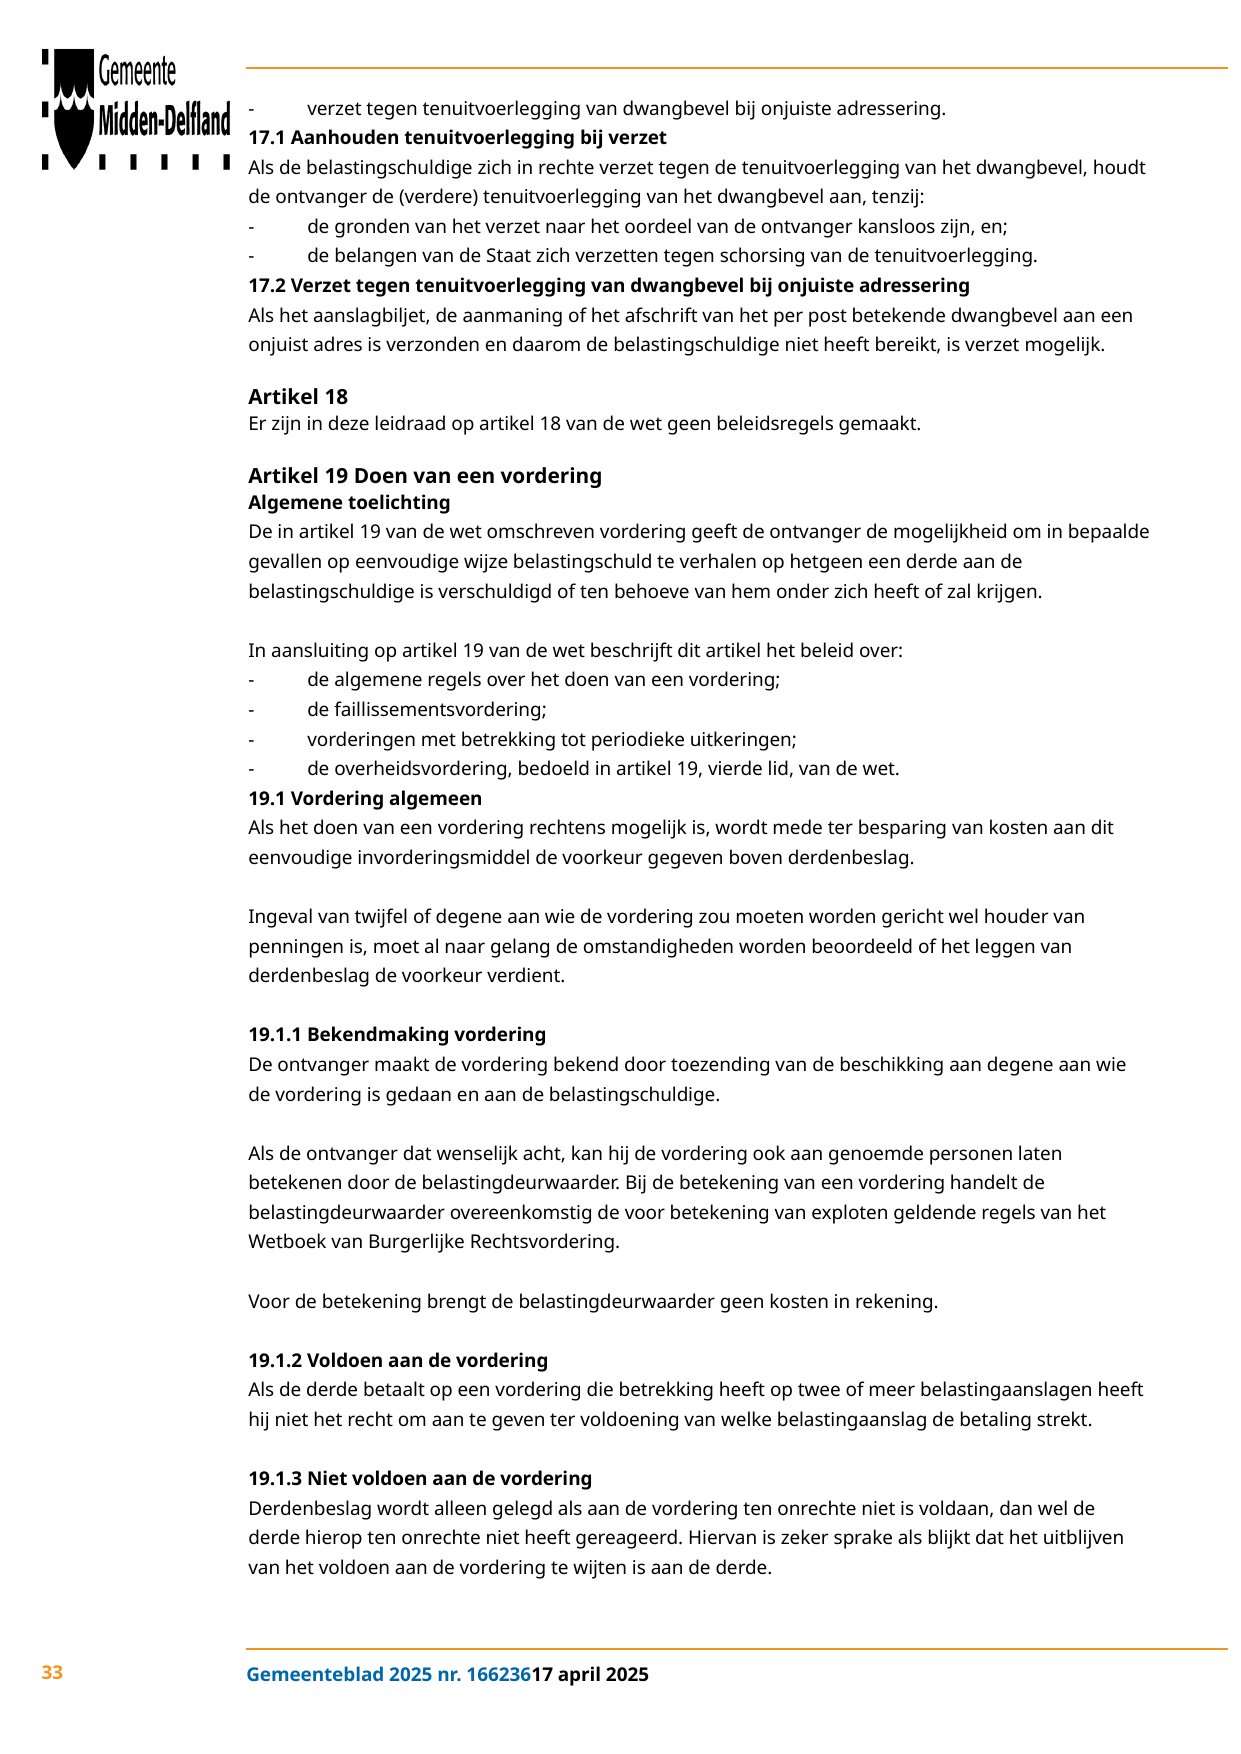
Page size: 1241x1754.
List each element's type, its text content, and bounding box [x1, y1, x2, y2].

list verzet tegen tenuitvoerlegging van dwangbevel bij onjuiste adressering. [248, 95, 1152, 121]
text De in artikel 19 van de wet omschreven vordering geeft de ontvanger de mogelijkheid om in bepaalde gevallen op eenvoudige wijze belastingschuld te verhalen op hetgeen een derde aan de belastingschuldige is verschuldigd of ten behoeve van hem onder zich heeft of zal krijgen. [248, 519, 1152, 604]
text Als de belastingschuldige zich in rechte verzet tegen de tenuitvoerlegging van het dwangbevel, houdt de ontvanger de (verdere) tenuitvoerlegging van het dwangbevel aan, tenzij: [248, 154, 1152, 209]
text Derdenbeslag wordt alleen gelegd als aan de vordering ten onrechte niet is voldaan, dan wel de derde hierop ten onrechte niet heeft gereageerd. Hiervan is zeker sprake als blijkt dat het uitblijven van het voldoen aan de vordering te wijten is aan de derde. [248, 1495, 1152, 1580]
text Artikel 19 Doen van een vordering [248, 461, 1152, 489]
text De ontvanger maakt de vordering bekend door toezending van de beschikking aan degene aan wie de vordering is gedaan en aan de belastingschuldige. [248, 1051, 1152, 1107]
list de algemene regels over het doen van een vordering; [248, 667, 1152, 692]
text 19.1.3 Niet voldoen aan de vordering [248, 1465, 1152, 1491]
text 19.1 Vordering algemeen [248, 785, 1152, 811]
text 19.1.1 Bekendmaking vordering [248, 1022, 1152, 1047]
text Als de derde betaalt op een vordering die betrekking heeft op twee of meer belastingaanslagen heeft hij niet het recht om aan te geven ter voldoening van welke belastingaanslag de betaling strekt. [248, 1377, 1152, 1432]
text Algemene toelichting [248, 489, 1152, 515]
text Ingeval van twijfel of degene aan wie de vordering zou moeten worden gericht wel houder van penningen is, moet al naar gelang de omstandigheden worden beoordeeld of het leggen van derdenbeslag de voorkeur verdient. [248, 903, 1152, 988]
list vorderingen met betrekking tot periodieke uitkeringen; [248, 726, 1152, 752]
list de faillissementsvordering; [248, 696, 1152, 722]
text Als het aanslagbiljet, de aanmaning of het afschrift van het per post betekende dwangbevel aan een onjuist adres is verzonden en daarom de belastingschuldige niet heeft bereikt, is verzet mogelijk. [248, 302, 1152, 357]
text Voor de betekening brengt de belastingdeurwaarder geen kosten in rekening. [248, 1288, 1152, 1314]
text Als het doen van een vordering rechtens mogelijk is, wordt mede ter besparing van kosten aan dit eenvoudige invorderingsmiddel de voorkeur gegeven boven derdenbeslag. [248, 814, 1152, 870]
list de belangen van de Staat zich verzetten tegen schorsing van de tenuitvoerlegging. [248, 243, 1152, 268]
text In aansluiting op artikel 19 van de wet beschrijft dit artikel het beleid over: [248, 637, 1152, 663]
text 17.2 Verzet tegen tenuitvoerlegging van dwangbevel bij onjuiste adressering [248, 272, 1152, 298]
text 17.1 Aanhouden tenuitvoerlegging bij verzet [248, 124, 1152, 150]
list de overheidsvordering, bedoeld in artikel 19, vierde lid, van de wet. [248, 755, 1152, 781]
text Als de ontvanger dat wenselijk acht, kan hij de vordering ook aan genoemde personen laten betekenen door de belastingdeurwaarder. Bij de betekening van een vordering handelt de belastingdeurwaarder overeenkomstig de voor betekening van exploten geldende regels van het Wetboek van Burgerlijke Rechtsvordering. [248, 1140, 1152, 1254]
text Artikel 18 [248, 382, 1152, 410]
text Er zijn in deze leidraad op artikel 18 van de wet geen beleidsregels gemaakt. [248, 410, 1152, 436]
picture [41, 47, 231, 172]
text 19.1.2 Voldoen aan de vordering [248, 1347, 1152, 1373]
list de gronden van het verzet naar het oordeel van de ontvanger kansloos zijn, en; [248, 213, 1152, 239]
